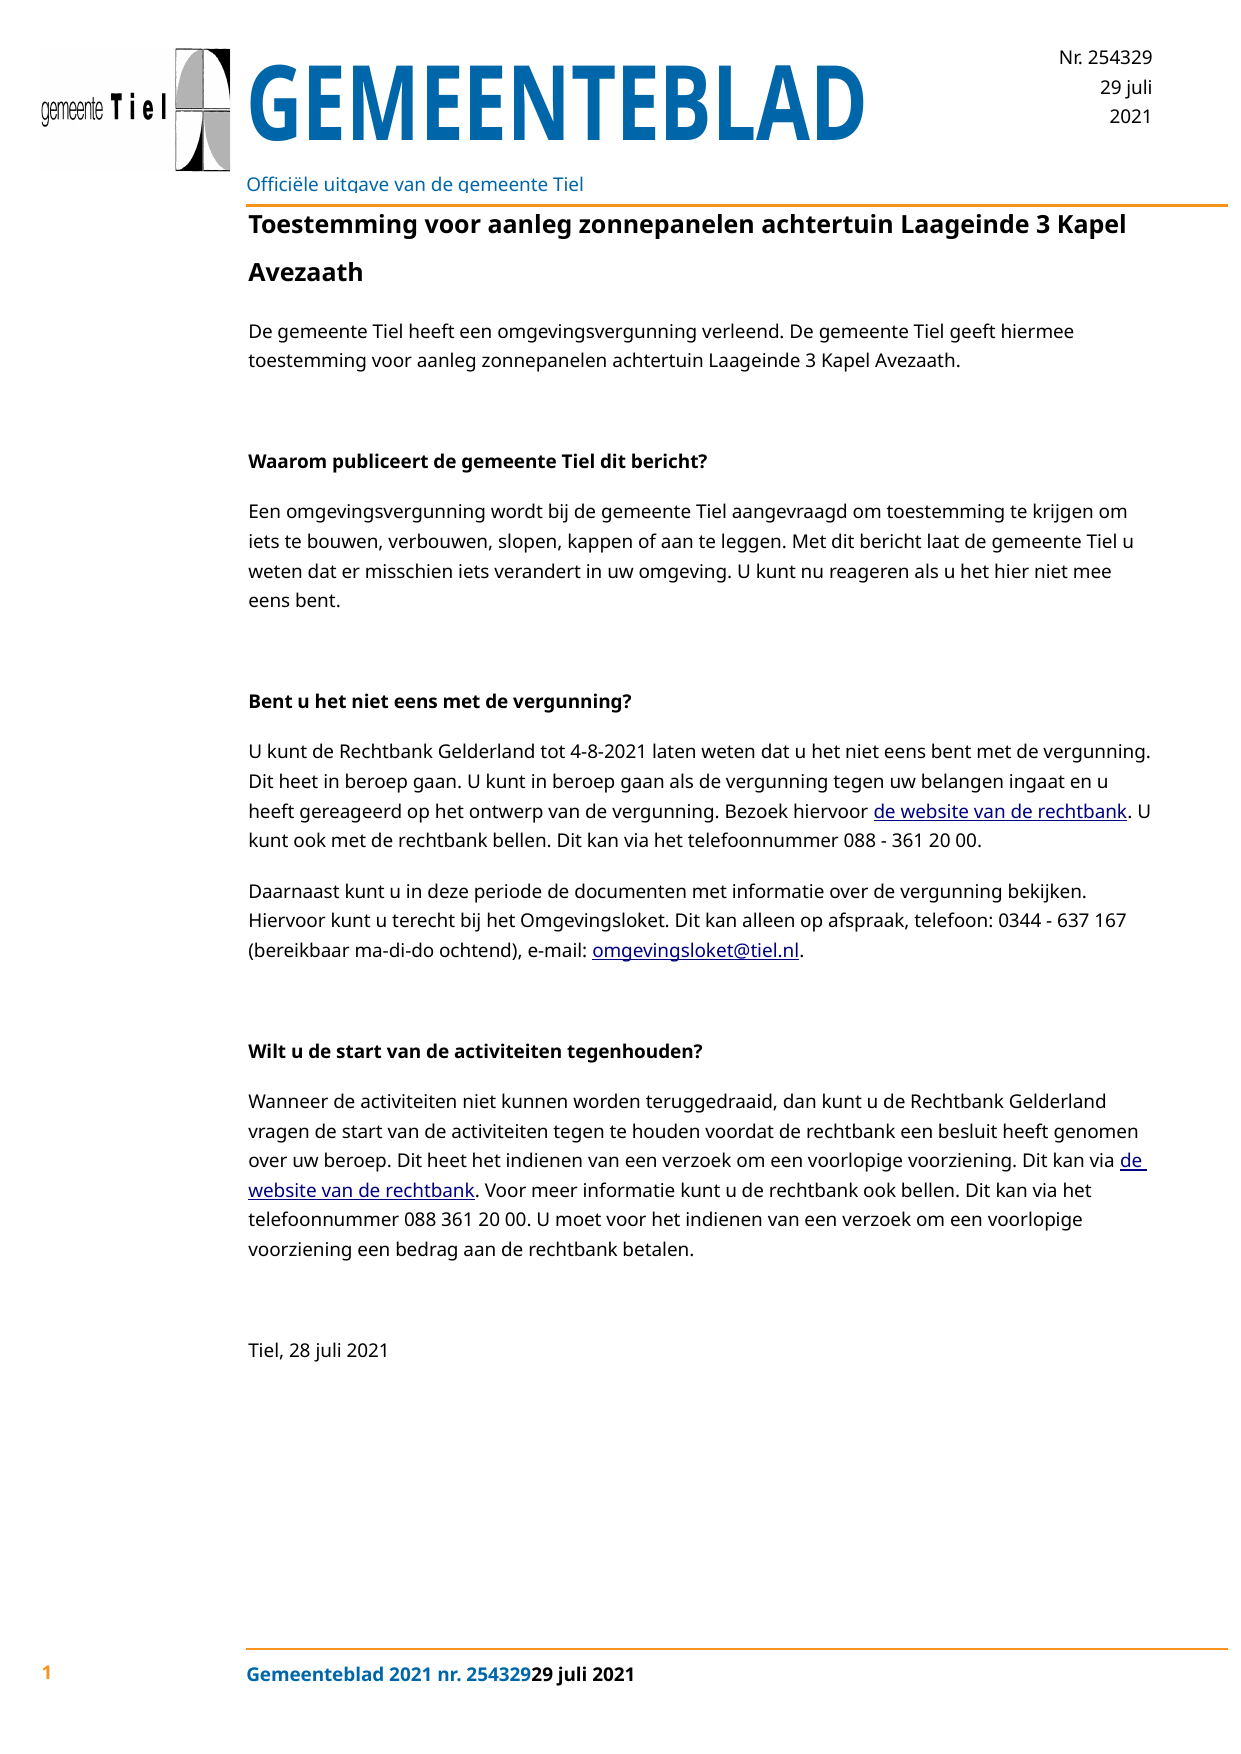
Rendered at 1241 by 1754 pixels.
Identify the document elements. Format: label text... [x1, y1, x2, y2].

text Wanneer de activiteiten niet kunnen worden teruggedraaid, dan kunt u de Rechtbank Gelderland vragen de start van de activiteiten tegen te houden voordat de rechtbank een besluit heeft genomen over uw beroep. Dit heet het indienen van een verzoek om een voorlopige voorziening. Dit kan via de website van de rechtbank. Voor meer informatie kunt u de rechtbank ook bellen. Dit kan via het telefoonnummer 088 361 20 00. U moet voor het indienen van een verzoek om een voorlopige voorziening een bedrag aan de rechtbank betalen. [248, 1088, 1152, 1262]
text Wilt u de start van de activiteiten tegenhouden? [248, 1038, 1152, 1064]
text Tiel, 28 juli 2021 [248, 1337, 1152, 1363]
text U kunt de Rechtbank Gelderland tot 4-8-2021 laten weten dat u het niet eens bent met de vergunning. Dit heet in beroep gaan. U kunt in beroep gaan als de vergunning tegen uw belangen ingaat en u heeft gereageerd op het ontwerp van de vergunning. Bezoek hiervoor de website van de rechtbank. U kunt ook met de rechtbank bellen. Dit kan via het telefoonnummer 088 - 361 20 00. [248, 739, 1152, 853]
picture [41, 47, 231, 172]
text Bent u het niet eens met de vergunning? [248, 688, 1152, 714]
text Waarom publiceert de gemeente Tiel dit bericht? [248, 448, 1152, 474]
text Een omgevingsvergunning wordt bij de gemeente Tiel aangevraagd om toestemming te krijgen om iets te bouwen, verbouwen, slopen, kappen of aan te leggen. Met dit bericht laat de gemeente Tiel u weten dat er misschien iets verandert in uw omgeving. U kunt nu reageren als u het hier niet mee eens bent. [248, 499, 1152, 613]
text Toestemming voor aanleg zonnepanelen achtertuin Laageinde 3 Kapel Avezaath [248, 207, 1152, 288]
text Daarnaast kunt u in deze periode de documenten met informatie over de vergunning bekijken. Hiervoor kunt u terecht bij het Omgevingsloket. Dit kan alleen op afspraak, telefoon: 0344 - 637 167 (bereikbaar ma-di-do ochtend), e-mail: omgevingsloket@tiel.nl. [248, 878, 1152, 963]
text De gemeente Tiel heeft een omgevingsvergunning verleend. De gemeente Tiel geeft hiermee toestemming voor aanleg zonnepanelen achtertuin Laageinde 3 Kapel Avezaath. [248, 318, 1152, 373]
